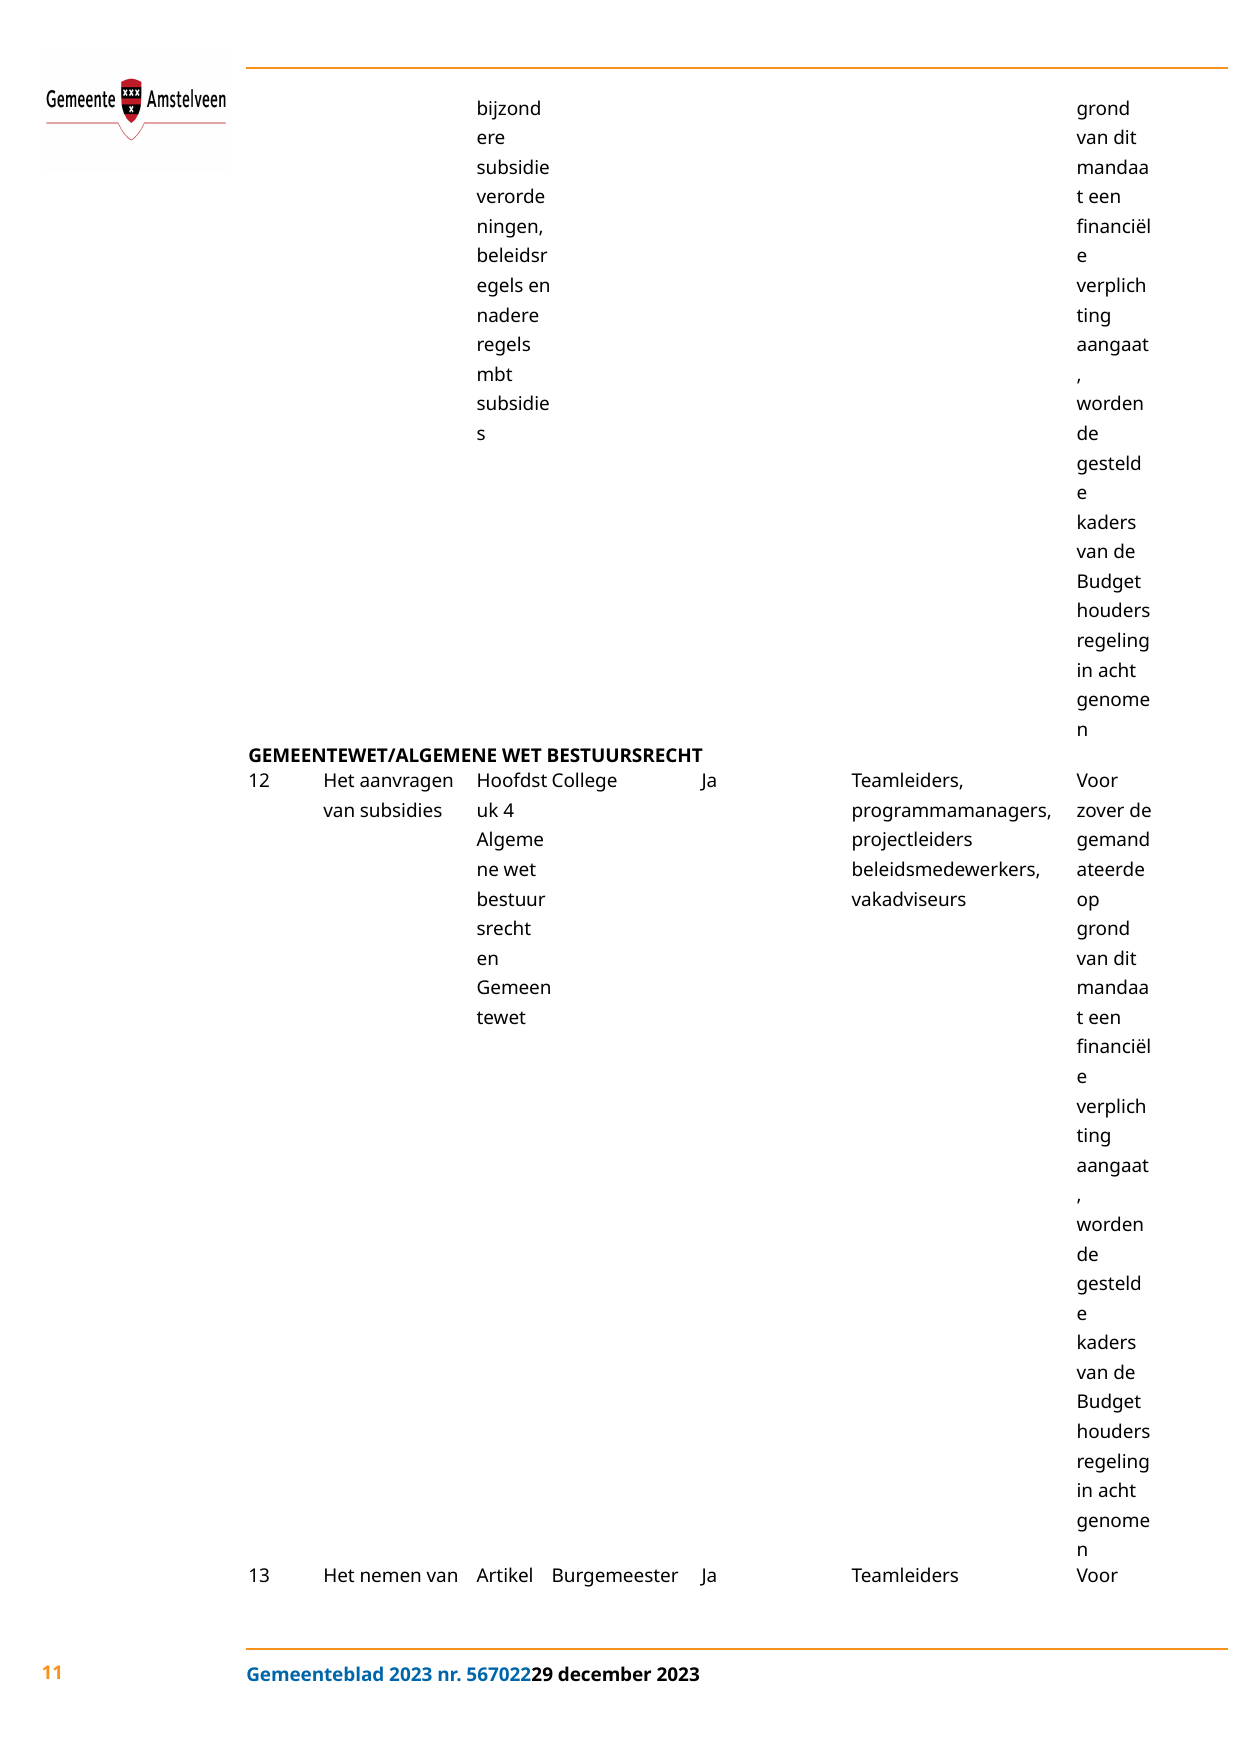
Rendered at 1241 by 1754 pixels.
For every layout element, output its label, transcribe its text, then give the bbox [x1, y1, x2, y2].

table_cell [248, 95, 323, 742]
table_cell grond van dit mandaat een financiële verplichting aangaat, worden de gestelde kaders van de Budgethoudersregeling in acht genomen [1076, 95, 1152, 742]
table_cell Voor zover de gemandateerde op grond van dit mandaat een financiële verplichting aangaat, worden de gestelde kaders van de Budgethoudersregeling in acht genomen [1076, 768, 1152, 1562]
table_cell [551, 95, 701, 742]
table_cell Het aanvragen van subsidies [323, 768, 476, 1562]
table_cell Hoofdstuk 4 Algemene wet bestuursrecht en Gemeentewet [476, 768, 551, 1562]
table_cell 12 [248, 768, 323, 1562]
table_cell Het nemen van [323, 1563, 476, 1588]
table_cell Voor [1076, 1563, 1152, 1588]
table_cell bijzondere subsidieverordeningen, beleidsregels en nadere regels mbt subsidies [476, 95, 551, 742]
table_cell [851, 95, 1076, 742]
table_cell GEMEENTEWET/ALGEMENE WET BESTUURSRECHT [248, 742, 1152, 767]
table_cell College [551, 768, 701, 1562]
table_cell Ja [701, 1563, 851, 1588]
table_cell [323, 95, 476, 742]
table_cell [701, 95, 851, 742]
table_cell Burgemeester [551, 1563, 701, 1588]
table_cell Teamleiders [851, 1563, 1076, 1588]
table_cell 13 [248, 1563, 323, 1588]
picture [41, 47, 231, 172]
table_cell Teamleiders, programmamanagers, projectleiders beleidsmedewerkers, vakadviseurs [851, 768, 1076, 1562]
table_cell Ja [701, 768, 851, 1562]
table_cell Artikel [476, 1563, 551, 1588]
